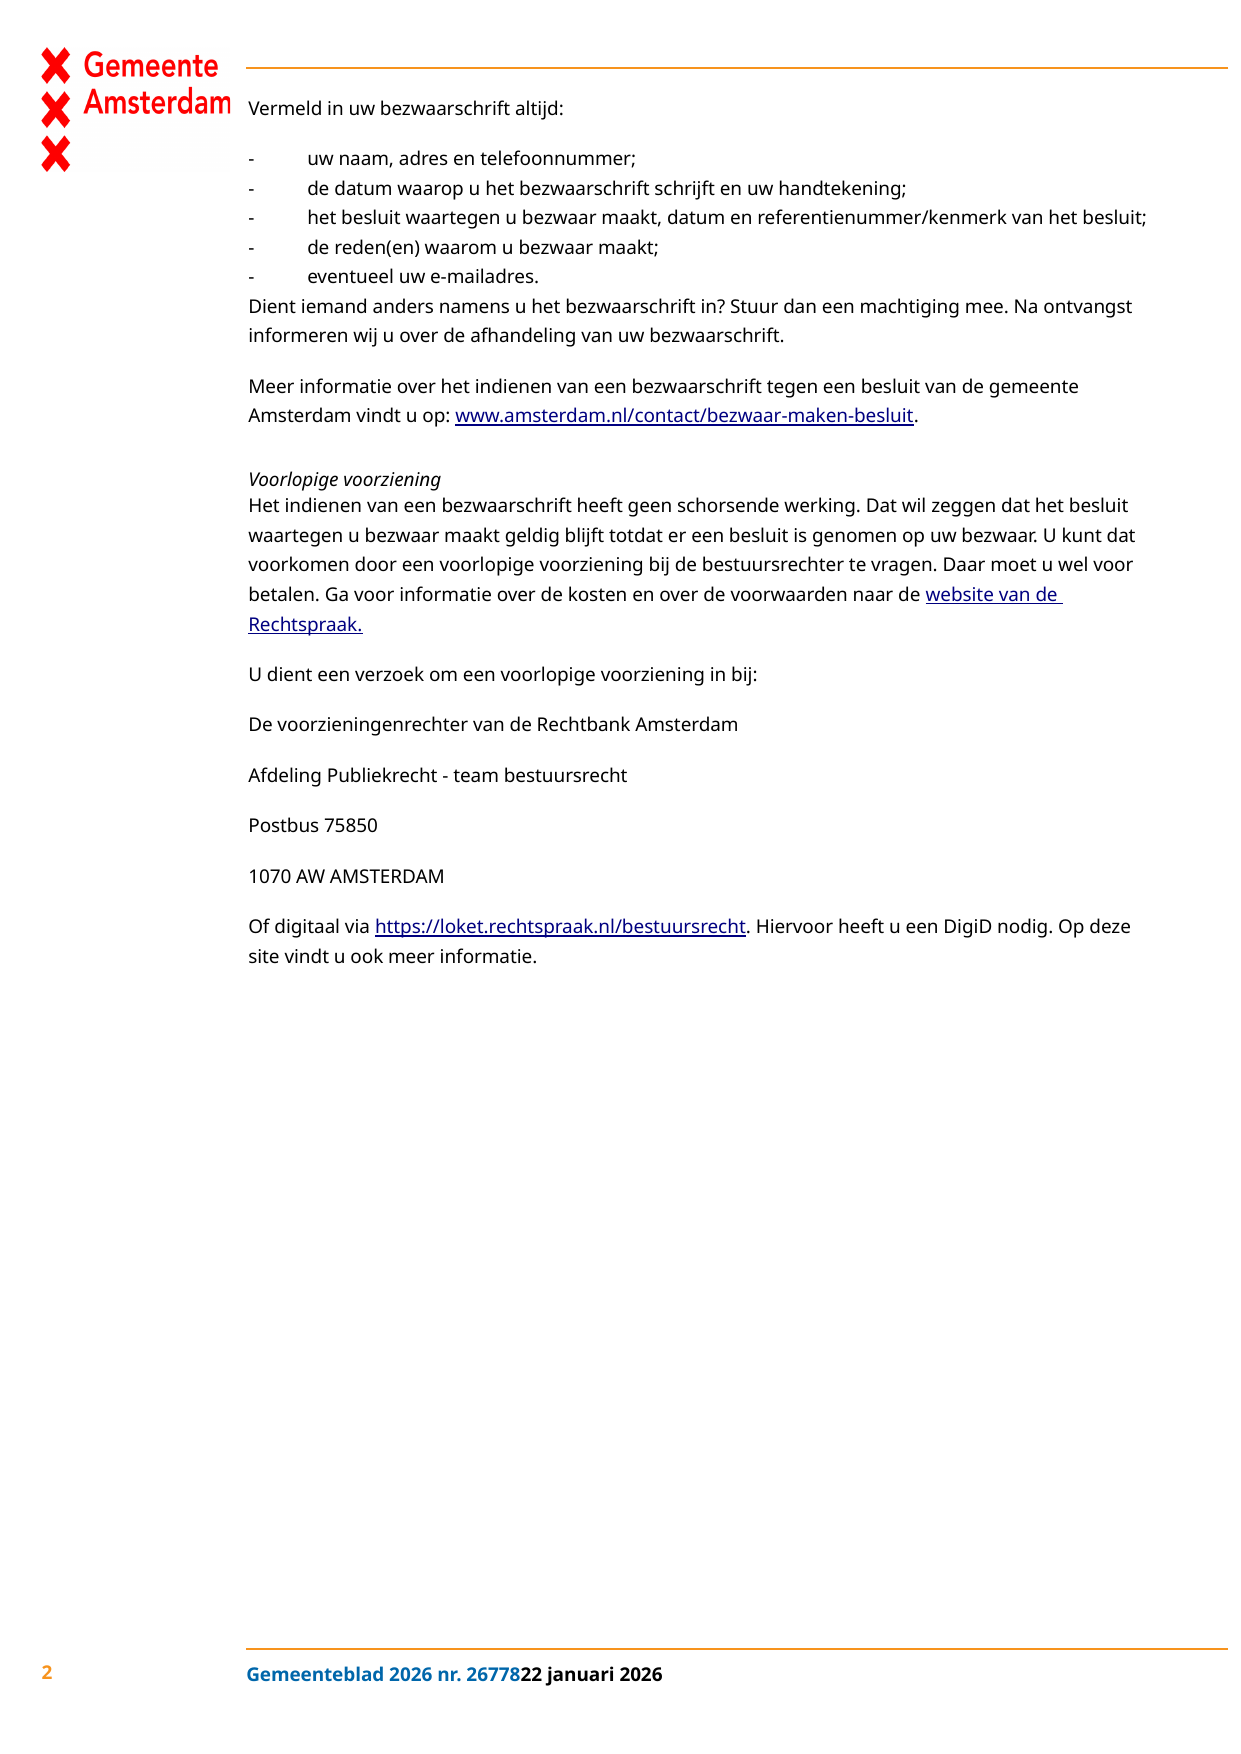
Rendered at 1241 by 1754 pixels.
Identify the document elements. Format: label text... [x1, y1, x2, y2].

text Vermeld in uw bezwaarschrift altijd: [248, 95, 1152, 121]
text Afdeling Publiekrecht - team bestuursrecht [248, 762, 1152, 788]
list het besluit waartegen u bezwaar maakt, datum en referentienummer/kenmerk van het besluit; [248, 204, 1152, 230]
list eventueel uw e-mailadres. [248, 263, 1152, 289]
text Postbus 75850 [248, 812, 1152, 838]
text U dient een verzoek om een voorlopige voorziening in bij: [248, 661, 1152, 687]
list de reden(en) waarom u bezwaar maakt; [248, 234, 1152, 260]
picture [41, 47, 231, 172]
text Meer informatie over het indienen van een bezwaarschrift tegen een besluit van de gemeente Amsterdam vindt u op: www.amsterdam.nl/contact/bezwaar-maken-besluit. [248, 373, 1152, 428]
text Voorlopige voorziening [248, 467, 1152, 492]
text 1070 AW AMSTERDAM [248, 863, 1152, 888]
text Of digitaal via https://loket.rechtspraak.nl/bestuursrecht. Hiervoor heeft u een DigiD nodig. Op deze site vindt u ook meer informatie. [248, 913, 1152, 968]
list de datum waarop u het bezwaarschrift schrijft en uw handtekening; [248, 175, 1152, 201]
text Dient iemand anders namens u het bezwaarschrift in? Stuur dan een machtiging mee. Na ontvangst informeren wij u over de afhandeling van uw bezwaarschrift. [248, 293, 1152, 348]
text Het indienen van een bezwaarschrift heeft geen schorsende werking. Dat wil zeggen dat het besluit waartegen u bezwaar maakt geldig blijft totdat er een besluit is genomen op uw bezwaar. U kunt dat voorkomen door een voorlopige voorziening bij de bestuursrechter te vragen. Daar moet u wel voor betalen. Ga voor informatie over de kosten en over de voorwaarden naar de website van de Rechtspraak. [248, 492, 1152, 636]
list uw naam, adres en telefoonnummer; [248, 145, 1152, 171]
text De voorzieningenrechter van de Rechtbank Amsterdam [248, 712, 1152, 737]
